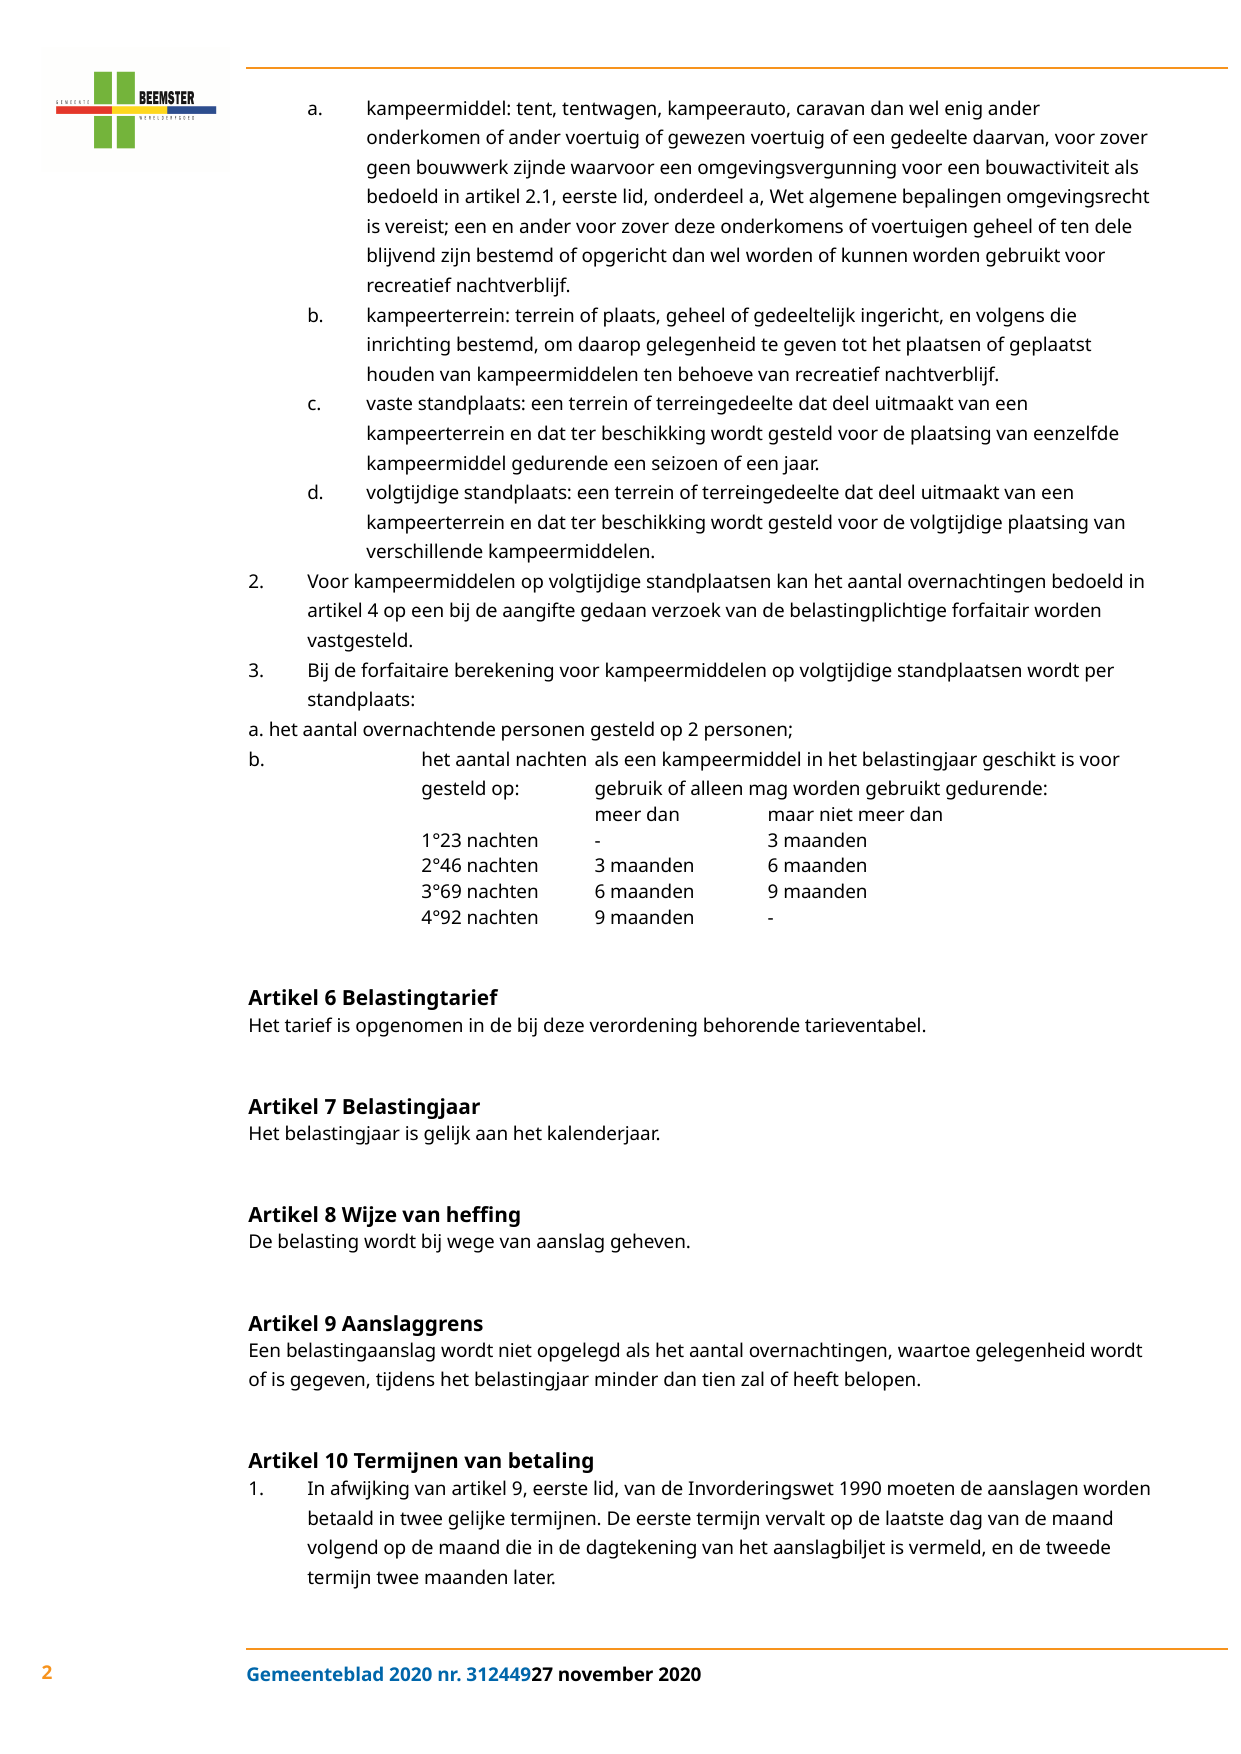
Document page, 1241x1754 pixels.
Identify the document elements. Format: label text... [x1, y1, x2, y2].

list Voor kampeermiddelen op volgtijdige standplaatsen kan het aantal overnachtingen bedoeld in artikel 4 op een bij de aangifte gedaan verzoek van de belastingplichtige forfaitair worden vastgesteld. [248, 568, 1152, 653]
table_cell maar niet meer dan [768, 801, 1152, 827]
text Artikel 10 Termijnen van betaling [248, 1447, 1152, 1475]
table_cell 9 maanden [594, 904, 767, 930]
table_cell [248, 853, 421, 878]
table_cell 6 maanden [768, 853, 1152, 878]
table_cell meer dan [594, 801, 767, 827]
text a. het aantal overnachtende personen gesteld op 2 personen; [248, 716, 1152, 742]
table_header als een kampeermiddel in het belastingjaar geschikt is voor gebruik of alleen mag worden gebruikt gedurende: [594, 746, 1152, 801]
table_cell 3 maanden [768, 827, 1152, 852]
list In afwijking van artikel 9, eerste lid, van de Invorderingswet 1990 moeten de aanslagen worden betaald in twee gelijke termijnen. De eerste termijn vervalt op de laatste dag van de maand volgend op de maand die in de dagtekening van het aanslagbiljet is vermeld, en de tweede termijn twee maanden later. [248, 1475, 1152, 1589]
table_cell [248, 878, 421, 904]
text Het tarief is opgenomen in de bij deze verordening behorende tarieventabel. [248, 1012, 1152, 1037]
table_cell [248, 801, 421, 827]
text Een belastingaanslag wordt niet opgelegd als het aantal overnachtingen, waartoe gelegenheid wordt of is gegeven, tijdens het belastingjaar minder dan tien zal of heeft belopen. [248, 1337, 1152, 1392]
table_cell 1°23 nachten [421, 827, 594, 852]
text Artikel 7 Belastingjaar [248, 1092, 1152, 1120]
text Artikel 6 Belastingtarief [248, 983, 1152, 1012]
list volgtijdige standplaats: een terrein of terreingedeelte dat deel uitmaakt van een kampeerterrein en dat ter beschikking wordt gesteld voor de volgtijdige plaatsing van verschillende kampeermiddelen. [307, 479, 1152, 564]
table_cell 3 maanden [594, 853, 767, 878]
table_cell [248, 904, 421, 930]
table_cell 2°46 nachten [421, 853, 594, 878]
list kampeerterrein: terrein of plaats, geheel of gedeeltelijk ingericht, en volgens die inrichting bestemd, om daarop gelegenheid te geven tot het plaatsen of geplaatst houden van kampeermiddelen ten behoeve van recreatief nachtverblijf. [307, 302, 1152, 387]
list vaste standplaats: een terrein of terreingedeelte dat deel uitmaakt van een kampeerterrein en dat ter beschikking wordt gesteld voor de plaatsing van eenzelfde kampeermiddel gedurende een seizoen of een jaar. [307, 391, 1152, 476]
text Artikel 9 Aanslaggrens [248, 1309, 1152, 1337]
text Het belastingjaar is gelijk aan het kalenderjaar. [248, 1120, 1152, 1146]
table_header het aantal nachten gesteld op: [421, 746, 594, 801]
text Artikel 8 Wijze van heffing [248, 1200, 1152, 1229]
list Bij de forfaitaire berekening voor kampeermiddelen op volgtijdige standplaatsen wordt per standplaats: [248, 657, 1152, 712]
table_cell 6 maanden [594, 878, 767, 904]
table_cell 4°92 nachten [421, 904, 594, 930]
picture [41, 47, 231, 172]
table_cell - [594, 827, 767, 852]
table_cell 3°69 nachten [421, 878, 594, 904]
table_cell - [768, 904, 1152, 930]
text De belasting wordt bij wege van aanslag geheven. [248, 1229, 1152, 1254]
table_header b. [248, 746, 421, 801]
table_cell [421, 801, 594, 827]
table_cell [248, 827, 421, 852]
list kampeermiddel: tent, tentwagen, kampeerauto, caravan dan wel enig ander onderkomen of ander voertuig of gewezen voertuig of een gedeelte daarvan, voor zover geen bouwwerk zijnde waarvoor een omgevingsvergunning voor een bouwactiviteit als bedoeld in artikel 2.1, eerste lid, onderdeel a, Wet algemene bepalingen omgevingsrecht is vereist; een en ander voor zover deze onderkomens of voertuigen geheel of ten dele blijvend zijn bestemd of opgericht dan wel worden of kunnen worden gebruikt voor recreatief nachtverblijf. [307, 95, 1152, 298]
table_cell 9 maanden [768, 878, 1152, 904]
